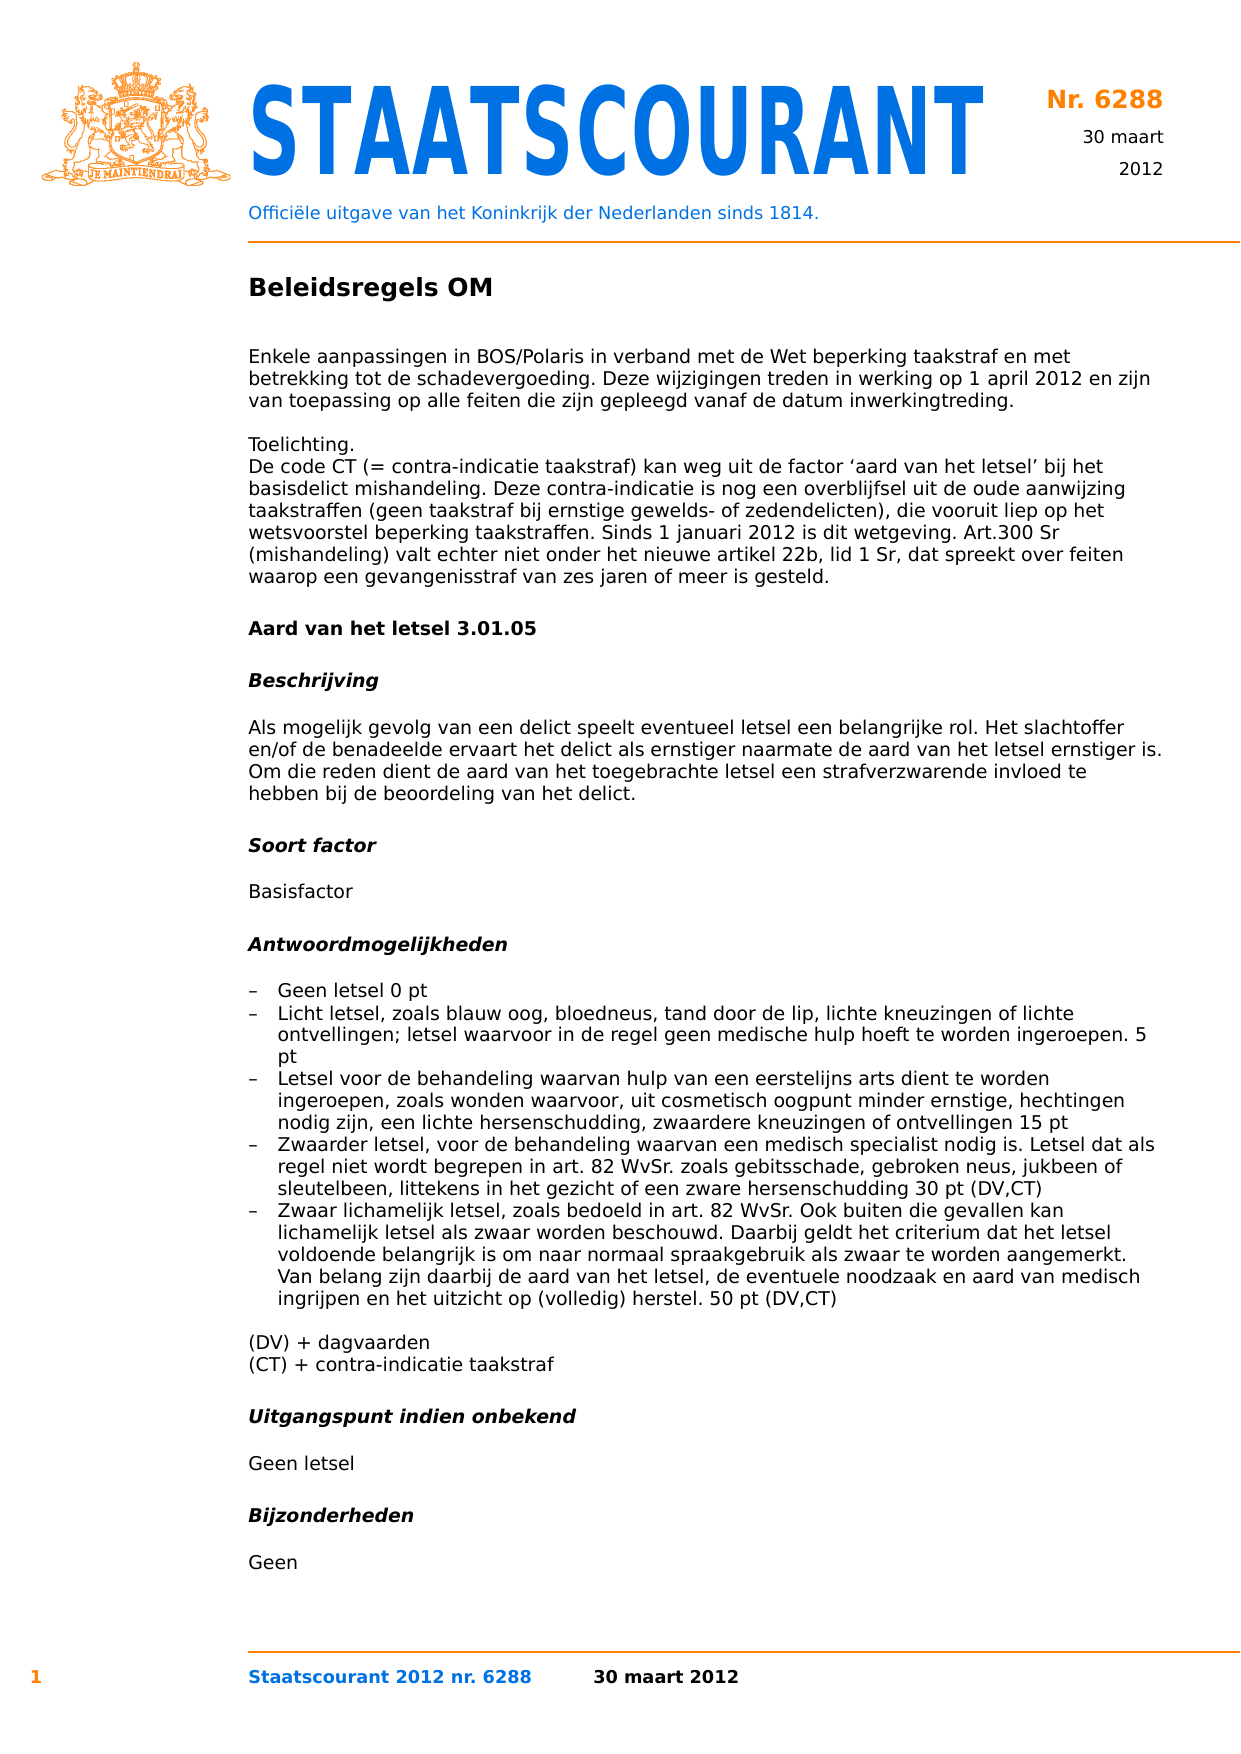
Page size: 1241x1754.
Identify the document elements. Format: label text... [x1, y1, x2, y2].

subtitle Soort factor [248, 834, 1163, 856]
subtitle Beleidsregels OM [248, 273, 1163, 302]
text Toelichting. [248, 434, 1163, 456]
text De code CT (= contra-indicatie taakstraf) kan weg uit de factor ‘aard van het letsel’ bij het basisdelict mishandeling. Deze contra-indicatie is nog een overblijfsel uit de oude aanwijzing taakstraffen (geen taakstraf bij ernstige gewelds- of zedendelicten), die vooruit liep op het wetsvoorstel beperking taakstraffen. Sinds 1 januari 2012 is dit wetgeving. Art.300 Sr (mishandeling) valt echter niet onder het nieuwe artikel 22b, lid 1 Sr, dat spreekt over feiten waarop een gevangenisstraf van zes jaren of meer is gesteld. [248, 456, 1163, 588]
text – Letsel voor de behandeling waarvan hulp van een eerstelijns arts dient te worden ingeroepen, zoals wonden waarvoor, uit cosmetisch oogpunt minder ernstige, hechtingen nodig zijn, een lichte hersenschudding, zwaardere kneuzingen of ontvellingen 15 pt [248, 1068, 1163, 1134]
text – Zwaar lichamelijk letsel, zoals bedoeld in art. 82 WvSr. Ook buiten die gevallen kan lichamelijk letsel als zwaar worden beschouwd. Daarbij geldt het criterium dat het letsel voldoende belangrijk is om naar normaal spraakgebruik als zwaar te worden aangemerkt. Van belang zijn daarbij de aard van het letsel, de eventuele noodzaak en aard van medisch ingrijpen en het uitzicht op (volledig) herstel. 50 pt (DV,CT) [248, 1200, 1163, 1310]
text Geen [248, 1552, 1163, 1574]
text Geen letsel [248, 1453, 1163, 1475]
subtitle Bijzonderheden [248, 1505, 1163, 1527]
subtitle Aard van het letsel 3.01.05 [248, 618, 1163, 639]
text – Licht letsel, zoals blauw oog, bloedneus, tand door de lip, lichte kneuzingen of lichte ontvellingen; letsel waarvoor in de regel geen medische hulp hoeft te worden ingeroepen. 5 pt [248, 1002, 1163, 1068]
table_header [25, 62, 248, 241]
text – Geen letsel 0 pt [248, 980, 1163, 1002]
subtitle Beschrijving [248, 669, 1163, 692]
text Basisfactor [248, 881, 1163, 903]
table_cell 2012 [998, 153, 1240, 203]
subtitle Uitgangspunt indien onbekend [248, 1406, 1163, 1428]
table_header STAATSCOURANT [248, 62, 998, 203]
text (DV) + dagvaarden [248, 1332, 1163, 1354]
text – Zwaarder letsel, voor de behandeling waarvan een medisch specialist nodig is. Letsel dat als regel niet wordt begrepen in art. 82 WvSr. zoals gebitsschade, gebroken neus, jukbeen of sleutelbeen, littekens in het gezicht of een zware hersenschudding 30 pt (DV,CT) [248, 1134, 1163, 1200]
text (CT) + contra-indicatie taakstraf [248, 1354, 1163, 1376]
text Als mogelijk gevolg van een delict speelt eventueel letsel een belangrijke rol. Het slachtoffer en/of de benadeelde ervaart het delict als ernstiger naarmate de aard van het letsel ernstiger is. Om die reden dient de aard van het toegebrachte letsel een strafverzwarende invloed te hebben bij de beoordeling van het delict. [248, 717, 1163, 804]
table_header Nr. 6288 [998, 62, 1240, 121]
table_cell Officiële uitgave van het Koninkrijk der Nederlanden sinds 1814. [248, 203, 1240, 241]
table_cell 30 maart [998, 121, 1240, 153]
text Enkele aanpassingen in BOS/Polaris in verband met de Wet beperking taakstraf en met betrekking tot de schadevergoeding. Deze wijzigingen treden in werking op 1 april 2012 en zijn van toepassing op alle feiten die zijn gepleegd vanaf de datum inwerkingtreding. [248, 346, 1163, 412]
subtitle Antwoordmogelijkheden [248, 933, 1163, 955]
picture [41, 62, 231, 186]
